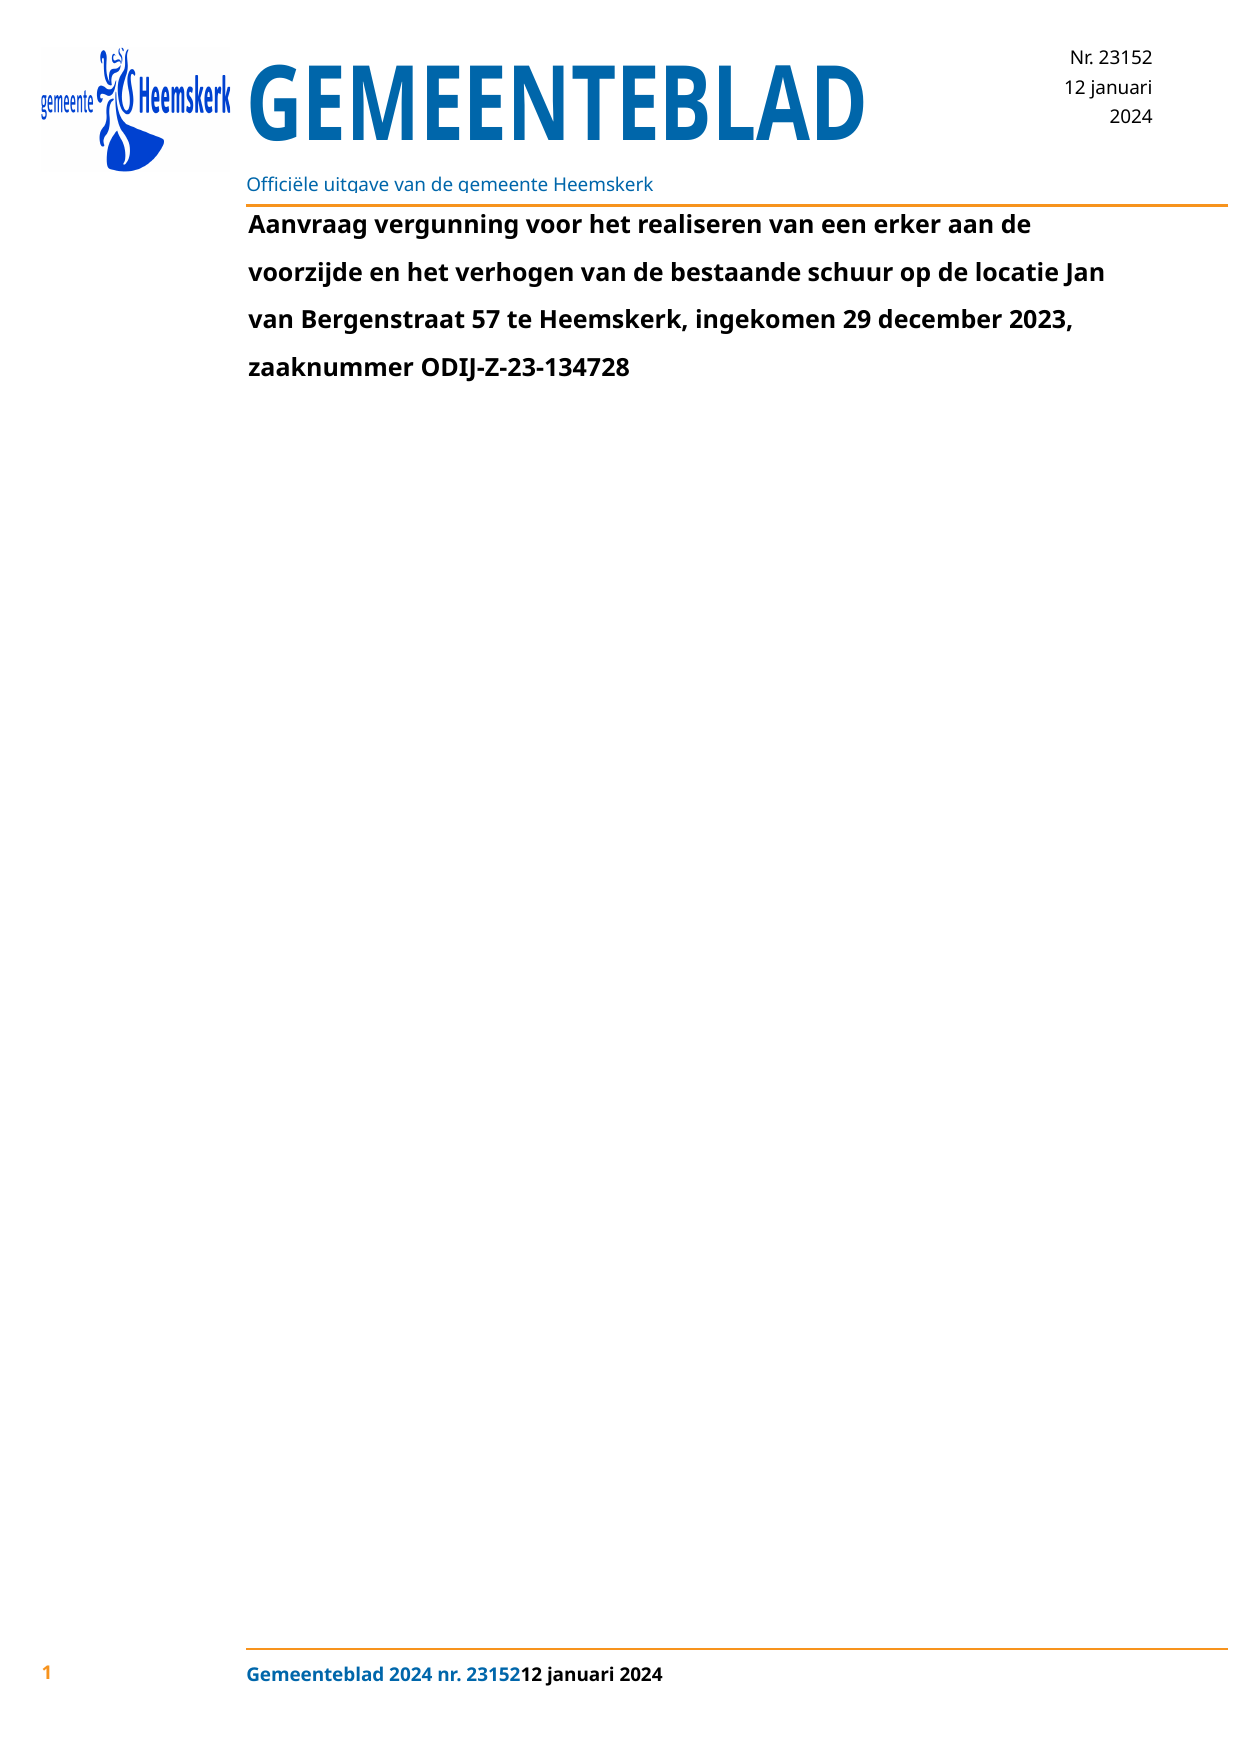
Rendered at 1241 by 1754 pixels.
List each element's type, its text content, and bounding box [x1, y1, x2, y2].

picture [41, 47, 231, 172]
text Aanvraag vergunning voor het realiseren van een erker aan de voorzijde en het verhogen van de bestaande schuur op de locatie Jan van Bergenstraat 57 te Heemskerk, ingekomen 29 december 2023, zaaknummer ODIJ-Z-23-134728 [248, 207, 1152, 384]
